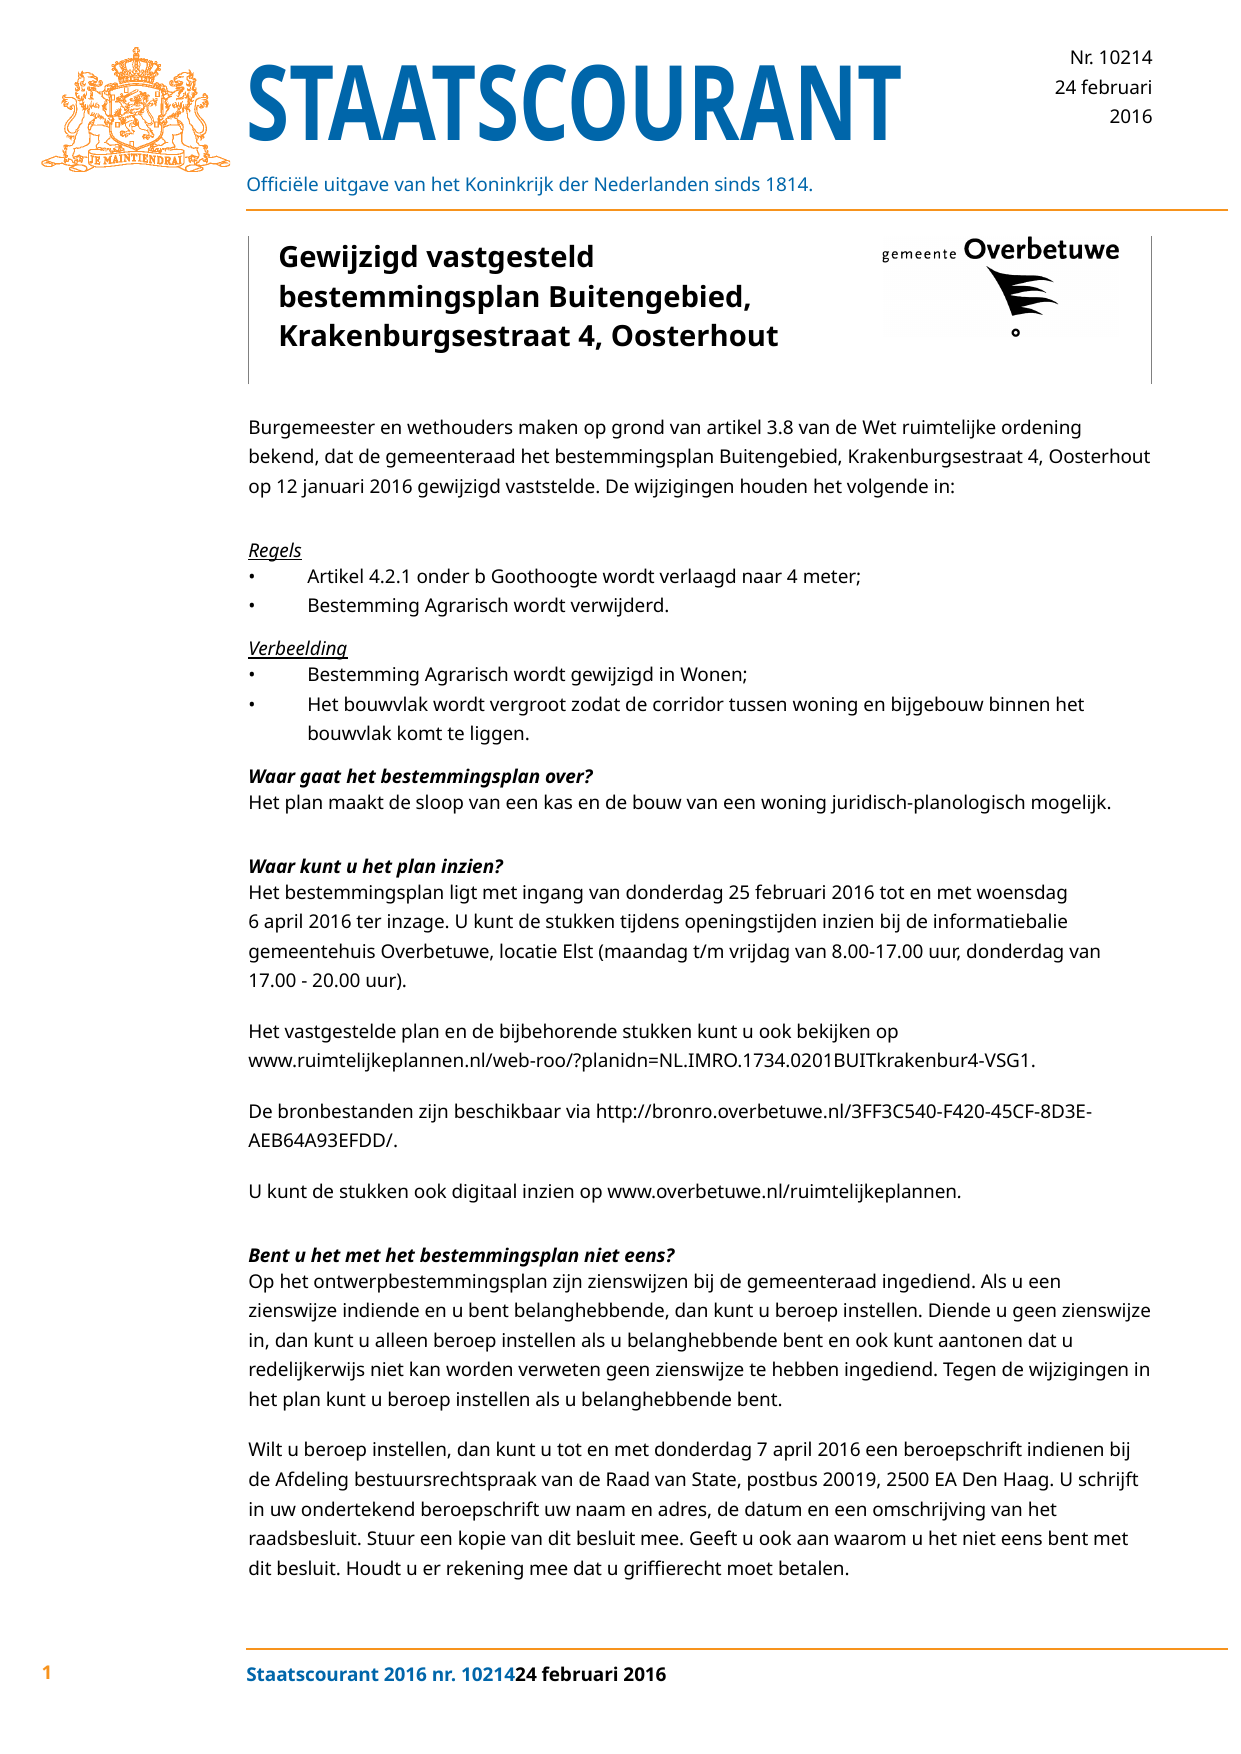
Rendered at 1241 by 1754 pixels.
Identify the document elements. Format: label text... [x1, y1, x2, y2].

text Bent u het met het bestemmingsplan niet eens? [248, 1242, 1152, 1268]
list Het bouwvlak wordt vergroot zodat de corridor tussen woning en bijgebouw binnen het bouwvlak komt te liggen. [248, 691, 1152, 746]
text Het vastgestelde plan en de bijbehorende stukken kunt u ook bekijken op www.ruimtelijkeplannen.nl/web-roo/?planidn=NL.IMRO.1734.0201BUITkrakenbur4-VSG1. [248, 1018, 1152, 1073]
text Op het ontwerpbestemmingsplan zijn zienswijzen bij de gemeenteraad ingediend. Als u een zienswijze indiende en u bent belanghebbende, dan kunt u beroep instellen. Diende u geen zienswijze in, dan kunt u alleen beroep instellen als u belanghebbende bent en ook kunt aantonen dat u redelijkerwijs niet kan worden verweten geen zienswijze te hebben ingediend. Tegen de wijzigingen in het plan kunt u beroep instellen als u belanghebbende bent. [248, 1268, 1152, 1412]
text Waar gaat het bestemmingsplan over? [248, 763, 1152, 789]
list Artikel 4.2.1 onder b Goothoogte wordt verlaagd naar 4 meter; [248, 563, 1152, 588]
list Bestemming Agrarisch wordt verwijderd. [248, 592, 1152, 618]
table_header Gewijzigd vastgesteld bestemmingsplan Buitengebied, Krakenburgsestraat 4, Oosterhout [249, 236, 850, 384]
text U kunt de stukken ook digitaal inzien op www.overbetuwe.nl/ruimtelijkeplannen. [248, 1178, 1152, 1204]
text Regels [248, 537, 1152, 563]
text Wilt u beroep instellen, dan kunt u tot en met donderdag 7 april 2016 een beroepschrift indienen bij de Afdeling bestuursrechtspraak van de Raad van State, postbus 20019, 2500 EA Den Haag. U schrijft in uw ondertekend beroepschrift uw naam en adres, de datum en een omschrijving van het raadsbesluit. Stuur een kopie van dit besluit mee. Geeft u ook aan waarom u het niet eens bent met dit besluit. Houdt u er rekening mee dat u griffierecht moet betalen. [248, 1437, 1152, 1581]
list Bestemming Agrarisch wordt gewijzigd in Wonen; [248, 661, 1152, 687]
text Het bestemmingsplan ligt met ingang van donderdag 25 februari 2016 tot en met woensdag 6 april 2016 ter inzage. U kunt de stukken tijdens openingstijden inzien bij de informatiebalie gemeentehuis Overbetuwe, locatie Elst (maandag t/m vrijdag van 8.00-17.00 uur, donderdag van 17.00 - 20.00 uur). [248, 879, 1152, 993]
text Het plan maakt de sloop van een kas en de bouw van een woning juridisch-planologisch mogelijk. [248, 789, 1152, 815]
picture [41, 47, 231, 172]
picture [882, 236, 1119, 337]
text Verbeelding [248, 636, 1152, 661]
text Burgemeester en wethouders maken op grond van artikel 3.8 van de Wet ruimtelijke ordening bekend, dat de gemeenteraad het bestemmingsplan Buitengebied, Krakenburgsestraat 4, Oosterhout op 12 januari 2016 gewijzigd vaststelde. De wijzigingen houden het volgende in: [248, 414, 1152, 499]
text Waar kunt u het plan inzien? [248, 853, 1152, 879]
text De bronbestanden zijn beschikbaar via http://bronro.overbetuwe.nl/3FF3C540-F420-45CF-8D3E-AEB64A93EFDD/. [248, 1098, 1152, 1153]
table_header [850, 236, 1151, 384]
